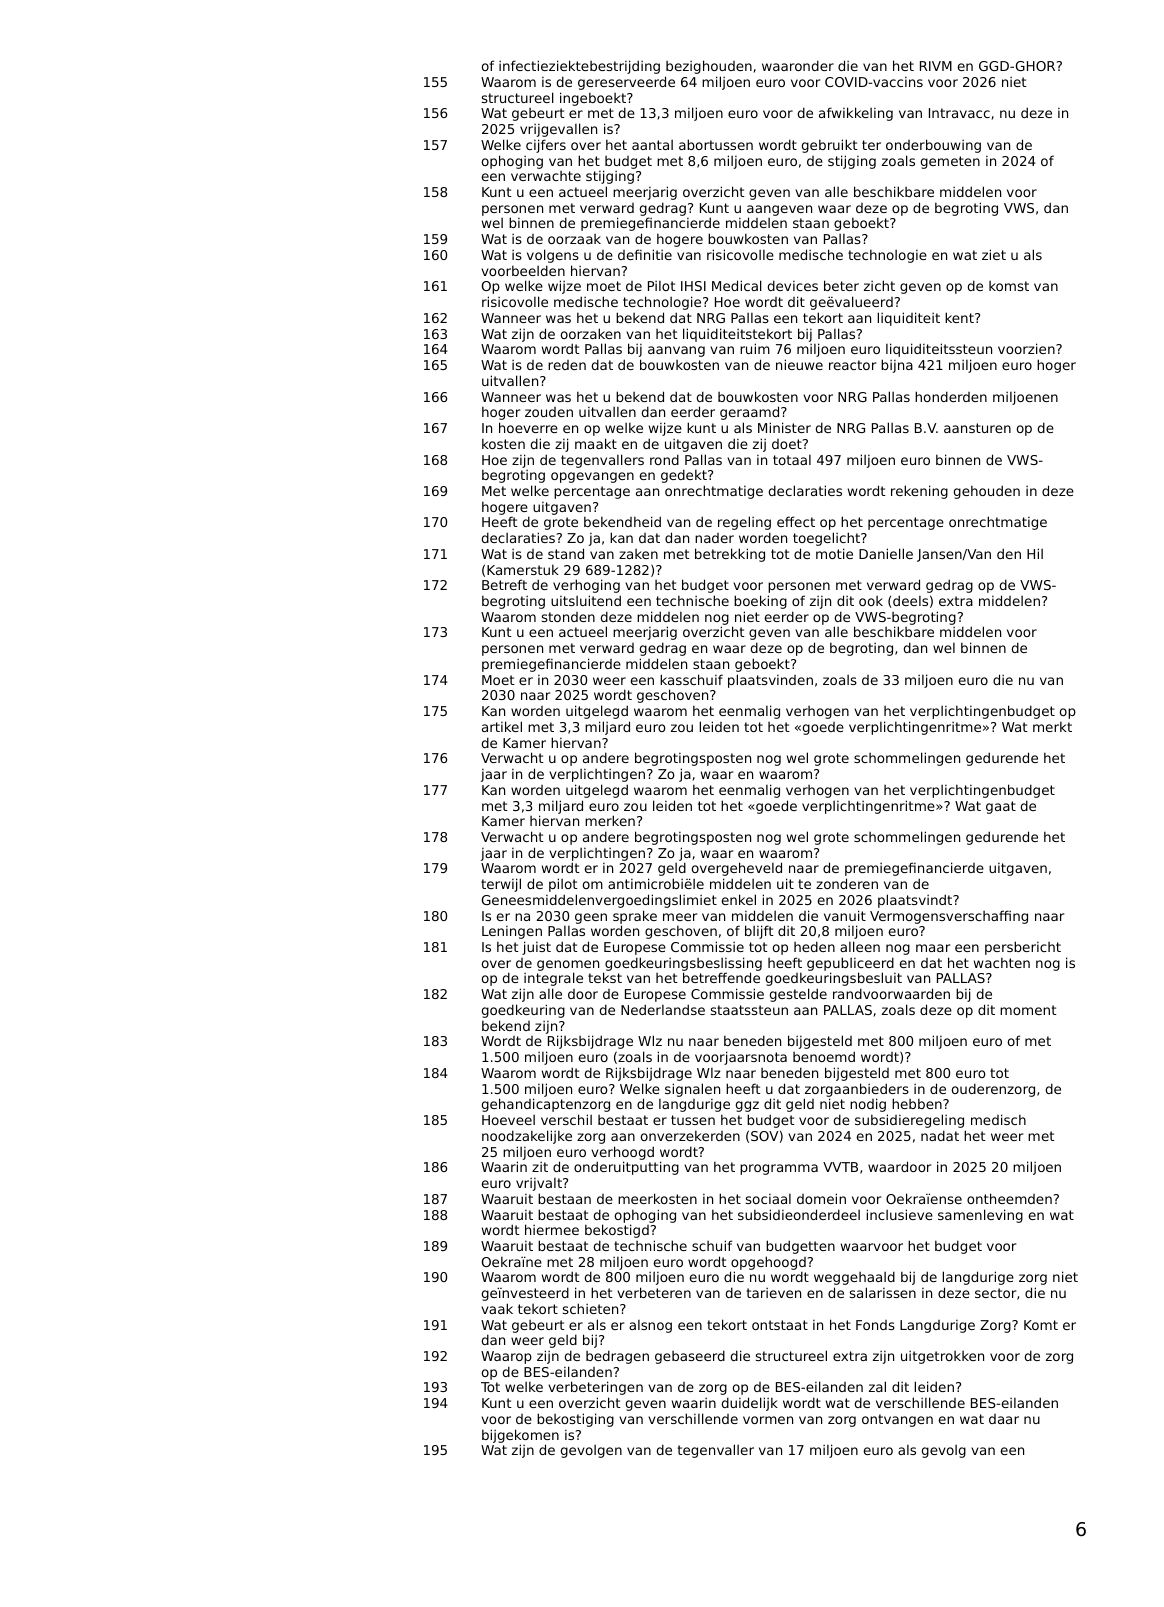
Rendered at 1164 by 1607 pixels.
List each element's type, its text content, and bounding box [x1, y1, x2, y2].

table_cell Wat gebeurt er met de 13,3 miljoen euro voor de afwikkeling van Intravacc, nu deze in 2025 vrijgevallen is? [475, 106, 1087, 138]
table_cell Wordt de Rijksbijdrage Wlz nu naar beneden bijgesteld met 800 miljoen euro of met 1.500 miljoen euro (zoals in de voorjaarsnota benoemd wordt)? [475, 1034, 1087, 1066]
table_cell Met welke percentage aan onrechtmatige declaraties wordt rekening gehouden in deze hogere uitgaven? [475, 484, 1087, 515]
table_cell [422, 59, 475, 75]
table_cell 183 [422, 1034, 475, 1066]
table_cell 164 [422, 342, 475, 358]
table_cell Wanneer was het u bekend dat de bouwkosten voor NRG Pallas honderden miljoenen hoger zouden uitvallen dan eerder geraamd? [475, 389, 1087, 421]
table_cell Moet er in 2030 weer een kasschuif plaatsvinden, zoals de 33 miljoen euro die nu van 2030 naar 2025 wordt geschoven? [475, 673, 1087, 704]
table_cell Kunt u een actueel meerjarig overzicht geven van alle beschikbare middelen voor personen met verward gedrag en waar deze op de begroting, dan wel binnen de premiegefinancierde middelen staan geboekt? [475, 625, 1087, 672]
table_cell 165 [422, 358, 475, 389]
table_cell 174 [422, 673, 475, 704]
table_cell 160 [422, 248, 475, 279]
table_cell 195 [422, 1443, 475, 1459]
table_cell 191 [422, 1318, 475, 1349]
table_cell 172 [422, 578, 475, 625]
table_cell Wat zijn de oorzaken van het liquiditeitstekort bij Pallas? [475, 326, 1087, 342]
table_cell Waarom wordt er in 2027 geld overgeheveld naar de premiegefinancierde uitgaven, terwijl de pilot om antimicrobiële middelen uit te zonderen van de Geneesmiddelenvergoedingslimiet enkel in 2025 en 2026 plaatsvindt? [475, 861, 1087, 908]
table_cell 185 [422, 1113, 475, 1160]
table_cell 187 [422, 1192, 475, 1207]
table_cell Waarom wordt Pallas bij aanvang van ruim 76 miljoen euro liquiditeitssteun voorzien? [475, 342, 1087, 358]
table_cell 177 [422, 783, 475, 830]
table_cell Wat is de oorzaak van de hogere bouwkosten van Pallas? [475, 232, 1087, 248]
table_cell 157 [422, 138, 475, 185]
table_cell 173 [422, 625, 475, 672]
table_cell Is het juist dat de Europese Commissie tot op heden alleen nog maar een persbericht over de genomen goedkeuringsbeslissing heeft gepubliceerd en dat het wachten nog is op de integrale tekst van het betreffende goedkeuringsbesluit van PALLAS? [475, 940, 1087, 987]
table_cell Tot welke verbeteringen van de zorg op de BES-eilanden zal dit leiden? [475, 1380, 1087, 1396]
table_cell 175 [422, 704, 475, 751]
table_cell 179 [422, 861, 475, 908]
table_cell 181 [422, 940, 475, 987]
table_cell 184 [422, 1066, 475, 1113]
table_cell Verwacht u op andere begrotingsposten nog wel grote schommelingen gedurende het jaar in de verplichtingen? Zo ja, waar en waarom? [475, 830, 1087, 861]
table_cell 190 [422, 1270, 475, 1317]
table_cell 192 [422, 1349, 475, 1380]
table_cell Wat is volgens u de definitie van risicovolle medische technologie en wat ziet u als voorbeelden hiervan? [475, 248, 1087, 279]
table_cell 162 [422, 311, 475, 326]
table_cell Heeft de grote bekendheid van de regeling effect op het percentage onrechtmatige declaraties? Zo ja, kan dat dan nader worden toegelicht? [475, 515, 1087, 547]
table_cell Waarom is de gereserveerde 64 miljoen euro voor COVID-vaccins voor 2026 niet structureel ingeboekt? [475, 75, 1087, 106]
table_cell 171 [422, 547, 475, 578]
table_cell Waarin zit de onderuitputting van het programma VVTB, waardoor in 2025 20 miljoen euro vrijvalt? [475, 1160, 1087, 1192]
table_cell 163 [422, 326, 475, 342]
table_cell 176 [422, 751, 475, 783]
table_cell 178 [422, 830, 475, 861]
table_cell 156 [422, 106, 475, 138]
table_cell In hoeverre en op welke wijze kunt u als Minister de NRG Pallas B.V. aansturen op de kosten die zij maakt en de uitgaven die zij doet? [475, 421, 1087, 452]
table_cell 193 [422, 1380, 475, 1396]
table_cell 194 [422, 1396, 475, 1443]
table_cell 169 [422, 484, 475, 515]
table_cell 161 [422, 279, 475, 311]
table_cell 168 [422, 452, 475, 484]
table_cell Wanneer was het u bekend dat NRG Pallas een tekort aan liquiditeit kent? [475, 311, 1087, 326]
table_cell Waaruit bestaat de technische schuif van budgetten waarvoor het budget voor Oekraïne met 28 miljoen euro wordt opgehoogd? [475, 1239, 1087, 1270]
table_cell Waarom wordt de Rijksbijdrage Wlz naar beneden bijgesteld met 800 euro tot 1.500 miljoen euro? Welke signalen heeft u dat zorgaanbieders in de ouderenzorg, de gehandicaptenzorg en de langdurige ggz dit geld niet nodig hebben? [475, 1066, 1087, 1113]
table_cell Waaruit bestaat de ophoging van het subsidieonderdeel inclusieve samenleving en wat wordt hiermee bekostigd? [475, 1207, 1087, 1239]
table_cell Wat zijn de gevolgen van de tegenvaller van 17 miljoen euro als gevolg van een [475, 1443, 1087, 1459]
table_cell Is er na 2030 geen sprake meer van middelen die vanuit Vermogensverschaffing naar Leningen Pallas worden geschoven, of blijft dit 20,8 miljoen euro? [475, 909, 1087, 940]
table_cell 180 [422, 909, 475, 940]
table_cell Hoe zijn de tegenvallers rond Pallas van in totaal 497 miljoen euro binnen de VWS-begroting opgevangen en gedekt? [475, 452, 1087, 484]
table_cell Waaruit bestaan de meerkosten in het sociaal domein voor Oekraïense ontheemden? [475, 1192, 1087, 1207]
table_cell Waarom wordt de 800 miljoen euro die nu wordt weggehaald bij de langdurige zorg niet geïnvesteerd in het verbeteren van de tarieven en de salarissen in deze sector, die nu vaak tekort schieten? [475, 1270, 1087, 1317]
table_cell 188 [422, 1207, 475, 1239]
table_cell 182 [422, 987, 475, 1034]
table_cell Kunt u een overzicht geven waarin duidelijk wordt wat de verschillende BES-eilanden voor de bekostiging van verschillende vormen van zorg ontvangen en wat daar nu bijgekomen is? [475, 1396, 1087, 1443]
table_cell Kan worden uitgelegd waarom het eenmalig verhogen van het verplichtingenbudget met 3,3 miljard euro zou leiden tot het «goede verplichtingenritme»? Wat gaat de Kamer hiervan merken? [475, 783, 1087, 830]
table_cell 155 [422, 75, 475, 106]
table_cell 166 [422, 389, 475, 421]
table_cell Welke cijfers over het aantal abortussen wordt gebruikt ter onderbouwing van de ophoging van het budget met 8,6 miljoen euro, de stijging zoals gemeten in 2024 of een verwachte stijging? [475, 138, 1087, 185]
table_cell Wat gebeurt er als er alsnog een tekort ontstaat in het Fonds Langdurige Zorg? Komt er dan weer geld bij? [475, 1318, 1087, 1349]
table_cell Wat zijn alle door de Europese Commissie gestelde randvoorwaarden bij de goedkeuring van de Nederlandse staatssteun aan PALLAS, zoals deze op dit moment bekend zijn? [475, 987, 1087, 1034]
table_cell Kunt u een actueel meerjarig overzicht geven van alle beschikbare middelen voor personen met verward gedrag? Kunt u aangeven waar deze op de begroting VWS, dan wel binnen de premiegefinancierde middelen staan geboekt? [475, 185, 1087, 232]
table_cell Betreft de verhoging van het budget voor personen met verward gedrag op de VWS-begroting uitsluitend een technische boeking of zijn dit ook (deels) extra middelen? Waarom stonden deze middelen nog niet eerder op de VWS-begroting? [475, 578, 1087, 625]
table_cell Op welke wijze moet de Pilot IHSI Medical devices beter zicht geven op de komst van risicovolle medische technologie? Hoe wordt dit geëvalueerd? [475, 279, 1087, 311]
table_cell Waarop zijn de bedragen gebaseerd die structureel extra zijn uitgetrokken voor de zorg op de BES-eilanden? [475, 1349, 1087, 1380]
table_cell 186 [422, 1160, 475, 1192]
table_cell 158 [422, 185, 475, 232]
table_cell 189 [422, 1239, 475, 1270]
table_cell Wat is de reden dat de bouwkosten van de nieuwe reactor bijna 421 miljoen euro hoger uitvallen? [475, 358, 1087, 389]
table_cell Kan worden uitgelegd waarom het eenmalig verhogen van het verplichtingenbudget op artikel met 3,3 miljard euro zou leiden tot het «goede verplichtingenritme»? Wat merkt de Kamer hiervan? [475, 704, 1087, 751]
table_cell 170 [422, 515, 475, 547]
table_cell Verwacht u op andere begrotingsposten nog wel grote schommelingen gedurende het jaar in de verplichtingen? Zo ja, waar en waarom? [475, 751, 1087, 783]
table_cell of infectieziektebestrijding bezighouden, waaronder die van het RIVM en GGD-GHOR? [475, 59, 1087, 75]
table_cell 159 [422, 232, 475, 248]
table_cell Wat is de stand van zaken met betrekking tot de motie Danielle Jansen/Van den Hil (Kamerstuk 29 689-1282)? [475, 547, 1087, 578]
table_cell 167 [422, 421, 475, 452]
table_cell Hoeveel verschil bestaat er tussen het budget voor de subsidieregeling medisch noodzakelijke zorg aan onverzekerden (SOV) van 2024 en 2025, nadat het weer met 25 miljoen euro verhoogd wordt? [475, 1113, 1087, 1160]
